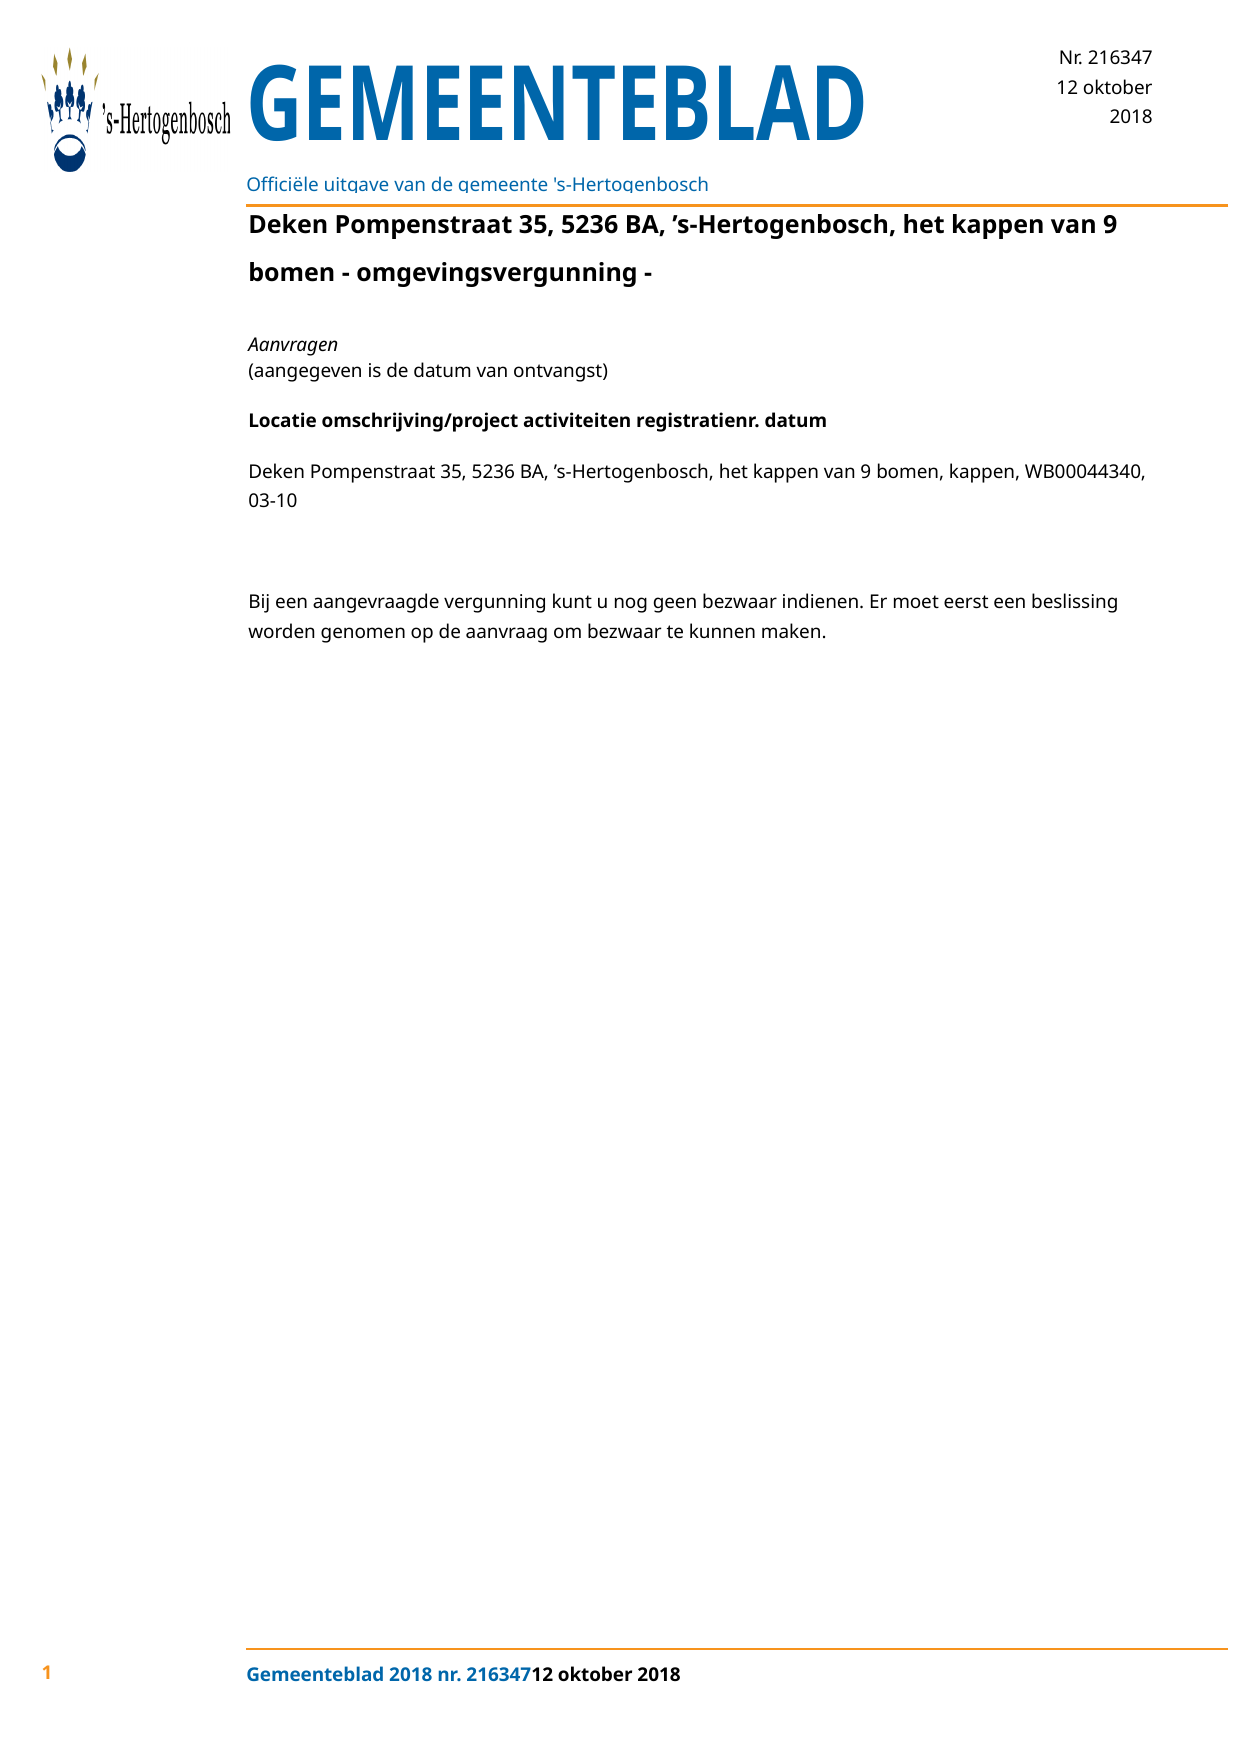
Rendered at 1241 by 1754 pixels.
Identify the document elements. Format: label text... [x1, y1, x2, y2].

text Deken Pompenstraat 35, 5236 BA, ’s-Hertogenbosch, het kappen van 9 bomen - omgevingsvergunning - [248, 207, 1152, 288]
picture [41, 47, 231, 172]
text Aanvragen [248, 331, 1152, 357]
text Bij een aangevraagde vergunning kunt u nog geen bezwaar indienen. Er moet eerst een beslissing worden genomen op de aanvraag om bezwaar te kunnen maken. [248, 588, 1152, 644]
text (aangegeven is de datum van ontvangst) [248, 357, 1152, 383]
text Locatie omschrijving/project activiteiten registratienr. datum [248, 408, 1152, 433]
text Deken Pompenstraat 35, 5236 BA, ’s-Hertogenbosch, het kappen van 9 bomen, kappen, WB00044340, 03-10 [248, 458, 1152, 513]
